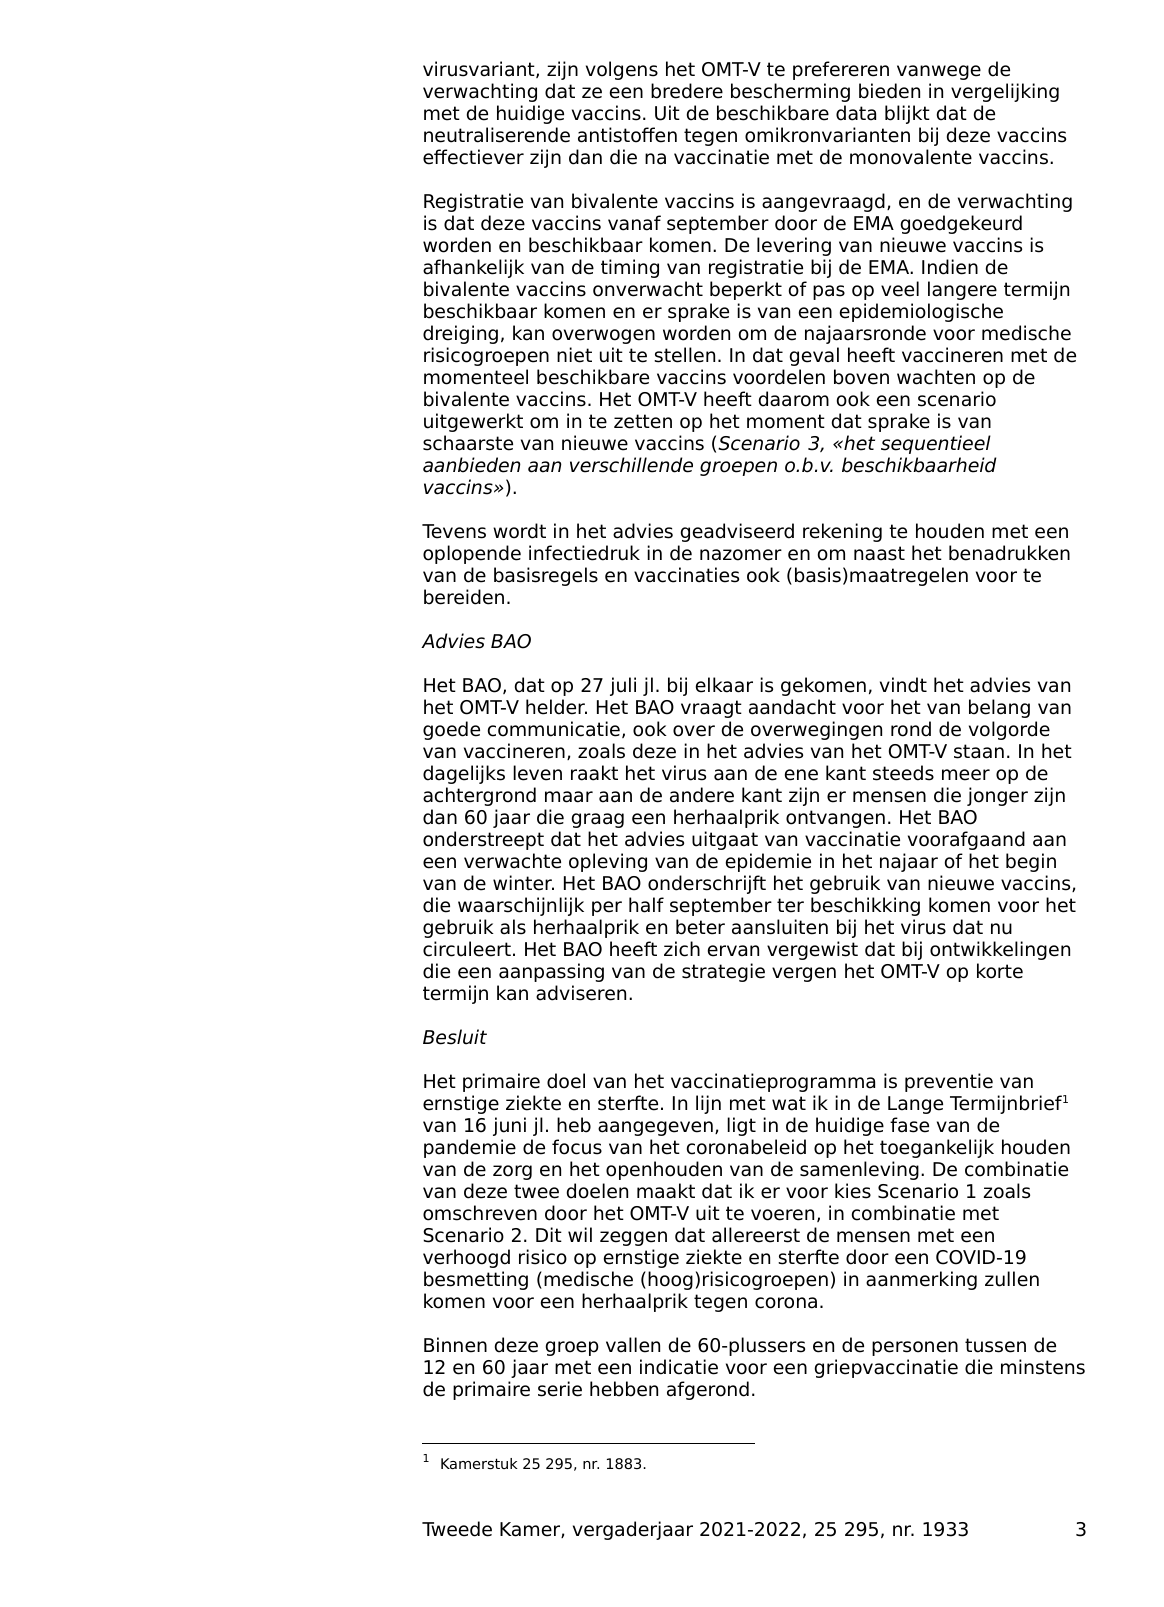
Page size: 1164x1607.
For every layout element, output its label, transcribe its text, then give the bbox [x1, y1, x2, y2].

text Het BAO, dat op 27 juli jl. bij elkaar is gekomen, vindt het advies van het OMT-V helder. Het BAO vraagt aandacht voor het van belang van goede communicatie, ook over de overwegingen rond de volgorde van vaccineren, zoals deze in het advies van het OMT-V staan. In het dagelijks leven raakt het virus aan de ene kant steeds meer op de achtergrond maar aan de andere kant zijn er mensen die jonger zijn dan 60 jaar die graag een herhaalprik ontvangen. Het BAO onderstreept dat het advies uitgaat van vaccinatie voorafgaand aan een verwachte opleving van de epidemie in het najaar of het begin van de winter. Het BAO onderschrijft het gebruik van nieuwe vaccins, die waarschijnlijk per half september ter beschikking komen voor het gebruik als herhaalprik en beter aansluiten bij het virus dat nu circuleert. Het BAO heeft zich ervan vergewist dat bij ontwikkelingen die een aanpassing van de strategie vergen het OMT-V op korte termijn kan adviseren. [422, 675, 1087, 1005]
text virusvariant, zijn volgens het OMT-V te prefereren vanwege de verwachting dat ze een bredere bescherming bieden in vergelijking met de huidige vaccins. Uit de beschikbare data blijkt dat de neutraliserende antistoffen tegen omikronvarianten bij deze vaccins effectiever zijn dan die na vaccinatie met de monovalente vaccins. [422, 59, 1087, 169]
text Kamerstuk 25 295, nr. 1883. [422, 1452, 1087, 1474]
subtitle Advies BAO [422, 631, 1087, 653]
text Het primaire doel van het vaccinatieprogramma is preventie van ernstige ziekte en sterfte. In lijn met wat ik in de Lange Termijnbrief van 16 juni jl. heb aangegeven, ligt in de huidige fase van de pandemie de focus van het coronabeleid op het toegankelijk houden van de zorg en het openhouden van de samenleving. De combinatie van deze twee doelen maakt dat ik er voor kies Scenario 1 zoals omschreven door het OMT-V uit te voeren, in combinatie met Scenario 2. Dit wil zeggen dat allereerst de mensen met een verhoogd risico op ernstige ziekte en sterfte door een COVID-19 besmetting (medische (hoog)risicogroepen) in aanmerking zullen komen voor een herhaalprik tegen corona. [422, 1071, 1087, 1313]
text Binnen deze groep vallen de 60-plussers en de personen tussen de 12 en 60 jaar met een indicatie voor een griepvaccinatie die minstens de primaire serie hebben afgerond. [422, 1335, 1087, 1401]
text Tevens wordt in het advies geadviseerd rekening te houden met een oplopende infectiedruk in de nazomer en om naast het benadrukken van de basisregels en vaccinaties ook (basis)maatregelen voor te bereiden. [422, 521, 1087, 609]
subtitle Besluit [422, 1027, 1087, 1049]
text Registratie van bivalente vaccins is aangevraagd, en de verwachting is dat deze vaccins vanaf september door de EMA goedgekeurd worden en beschikbaar komen. De levering van nieuwe vaccins is afhankelijk van de timing van registratie bij de EMA. Indien de bivalente vaccins onverwacht beperkt of pas op veel langere termijn beschikbaar komen en er sprake is van een epidemiologische dreiging, kan overwogen worden om de najaarsronde voor medische risicogroepen niet uit te stellen. In dat geval heeft vaccineren met de momenteel beschikbare vaccins voordelen boven wachten op de bivalente vaccins. Het OMT-V heeft daarom ook een scenario uitgewerkt om in te zetten op het moment dat sprake is van schaarste van nieuwe vaccins (Scenario 3, «het sequentieel aanbieden aan verschillende groepen o.b.v. beschikbaarheid vaccins»). [422, 191, 1087, 499]
